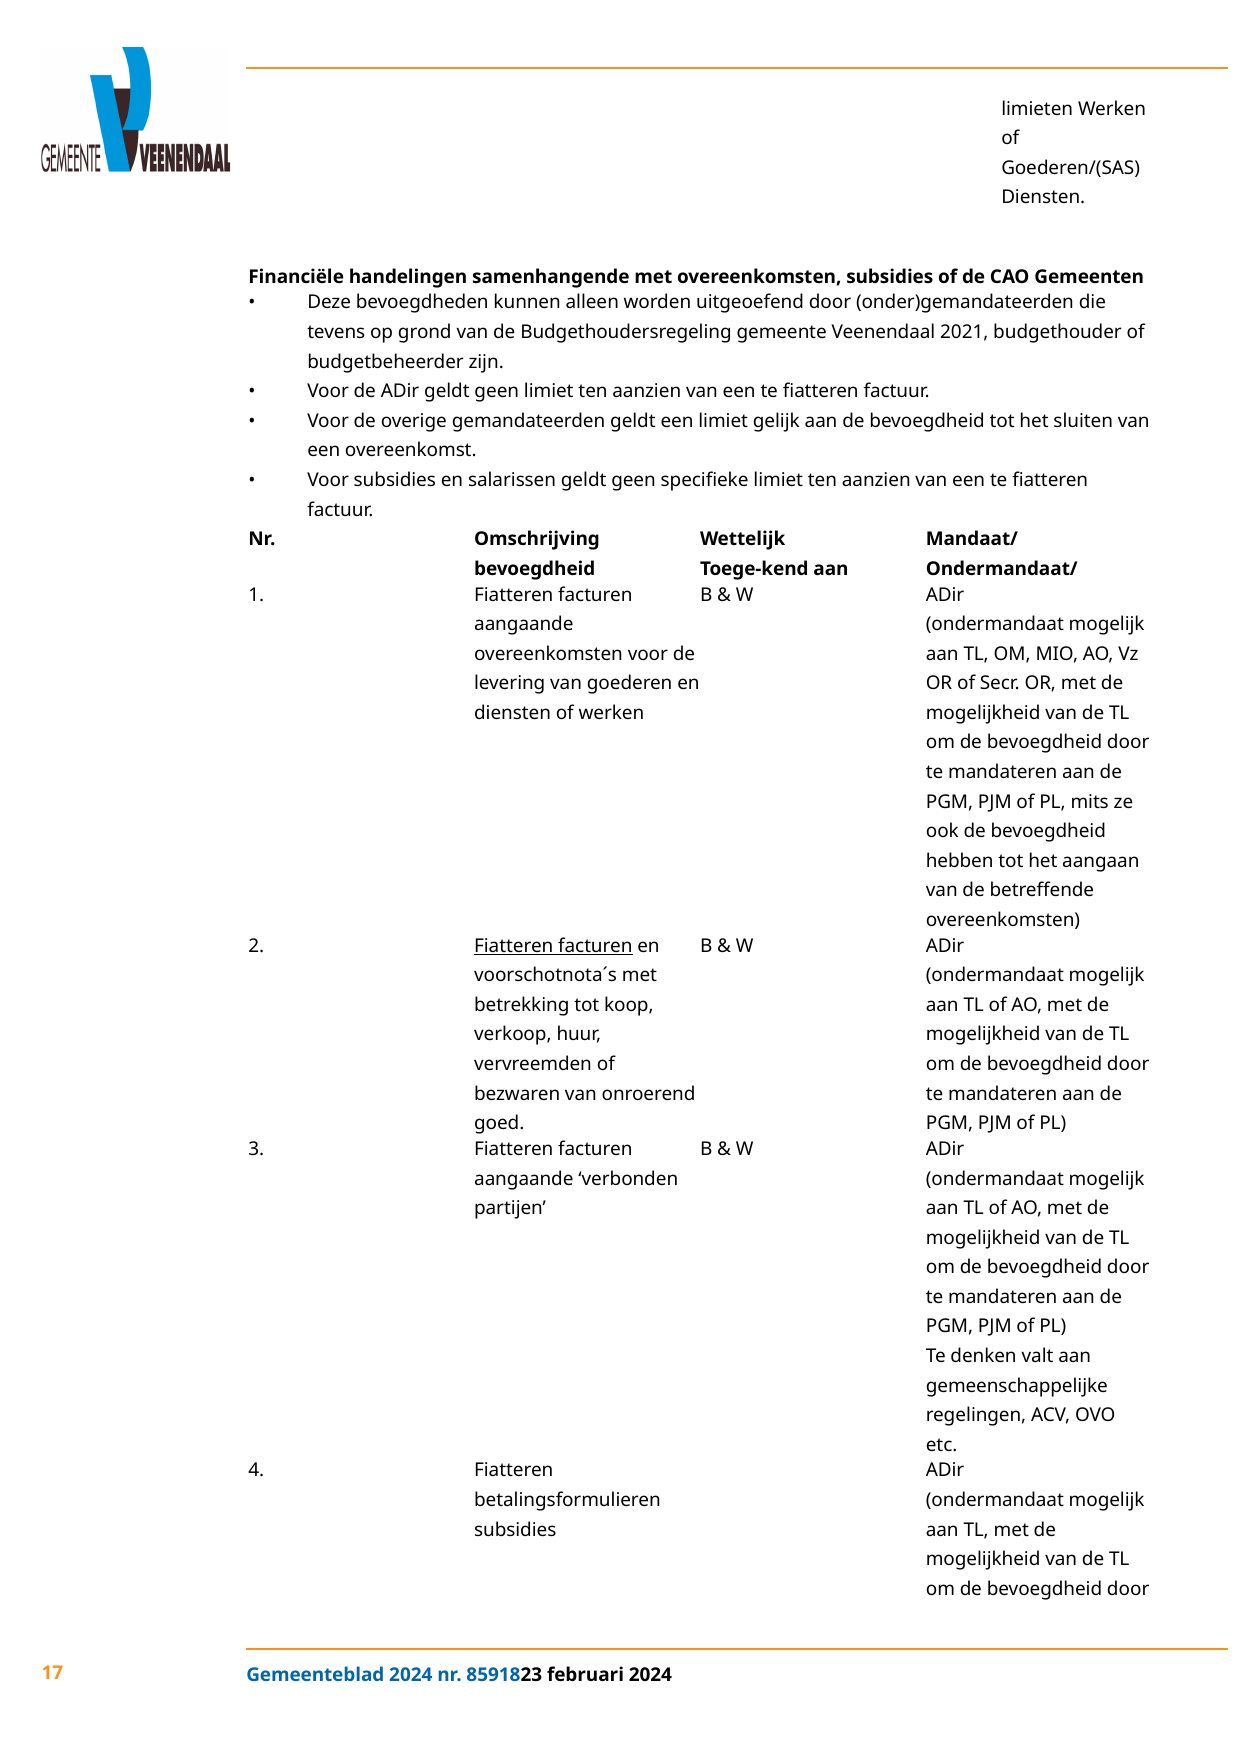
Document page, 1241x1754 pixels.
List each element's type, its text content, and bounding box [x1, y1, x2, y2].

table_header Omschrijving bevoegdheid [474, 525, 700, 581]
table_cell B & W [700, 1135, 926, 1457]
table_header Wettelijk Toege-kend aan [700, 525, 926, 581]
table_cell ADir (ondermandaat mogelijk aan TL, OM, MIO, AO, Vz OR of Secr. OR, met de mogelijkheid van de TL om de bevoegdheid door te mandateren aan de PGM, PJM of PL, mits ze ook de bevoegdheid hebben tot het aangaan van de betreffende overeenkomsten) [926, 581, 1152, 932]
table_cell ADir (ondermandaat mogelijk aan TL, met de mogelijkheid van de TL om de bevoegdheid door [926, 1457, 1152, 1601]
table_cell Fiatteren betalingsformulieren subsidies [474, 1457, 700, 1601]
table_header Nr. [248, 525, 474, 581]
text Financiële handelingen samenhangende met overeenkomsten, subsidies of de CAO Gemeenten [248, 263, 1152, 289]
table_cell [248, 932, 474, 1135]
table_header Mandaat/ Ondermandaat/ [926, 525, 1152, 581]
list Deze bevoegdheden kunnen alleen worden uitgeoefend door (onder)gemandateerden die tevens op grond van de Budgethoudersregeling gemeente Veenendaal 2021, budgethouder of budgetbeheerder zijn. [248, 289, 1152, 373]
table_cell ADir (ondermandaat mogelijk aan TL of AO, met de mogelijkheid van de TL om de bevoegdheid door te mandateren aan de PGM, PJM of PL) Te denken valt aan gemeenschappelijke regelingen, ACV, OVO etc. [926, 1135, 1152, 1457]
table_cell [700, 1457, 926, 1601]
table_cell ADir (ondermandaat mogelijk aan TL of AO, met de mogelijkheid van de TL om de bevoegdheid door te mandateren aan de PGM, PJM of PL) [926, 932, 1152, 1135]
list Voor de overige gemandateerden geldt een limiet gelijk aan de bevoegdheid tot het sluiten van een overeenkomst. [248, 407, 1152, 462]
list Voor de ADir geldt geen limiet ten aanzien van een te fiatteren factuur. [248, 377, 1152, 403]
table_cell [850, 95, 1001, 209]
table_cell Fiatteren facturen aangaande overeenkomsten voor de levering van goederen en diensten of werken [474, 581, 700, 932]
table_cell Fiatteren facturen en voorschotnota´s met betrekking tot koop, verkoop, huur, vervreemden of bezwaren van onroerend goed. [474, 932, 700, 1135]
table_cell [248, 1135, 474, 1457]
picture [41, 47, 130, 172]
table_cell 4. [248, 1457, 474, 1601]
table_cell Fiatteren facturen aangaande ‘verbonden partijen’ [474, 1135, 700, 1457]
table_cell [248, 581, 474, 932]
table_cell [549, 95, 700, 209]
table_cell limieten Werken of Goederen/(SAS)Diensten. [1001, 95, 1152, 209]
table_cell [399, 95, 549, 209]
picture [123, 47, 231, 172]
table_cell B & W [700, 932, 926, 1135]
table_cell [248, 95, 398, 209]
table_cell B & W [700, 581, 926, 932]
table_cell [700, 95, 850, 209]
list Voor subsidies en salarissen geldt geen specifieke limiet ten aanzien van een te fiatteren factuur. [248, 466, 1152, 521]
